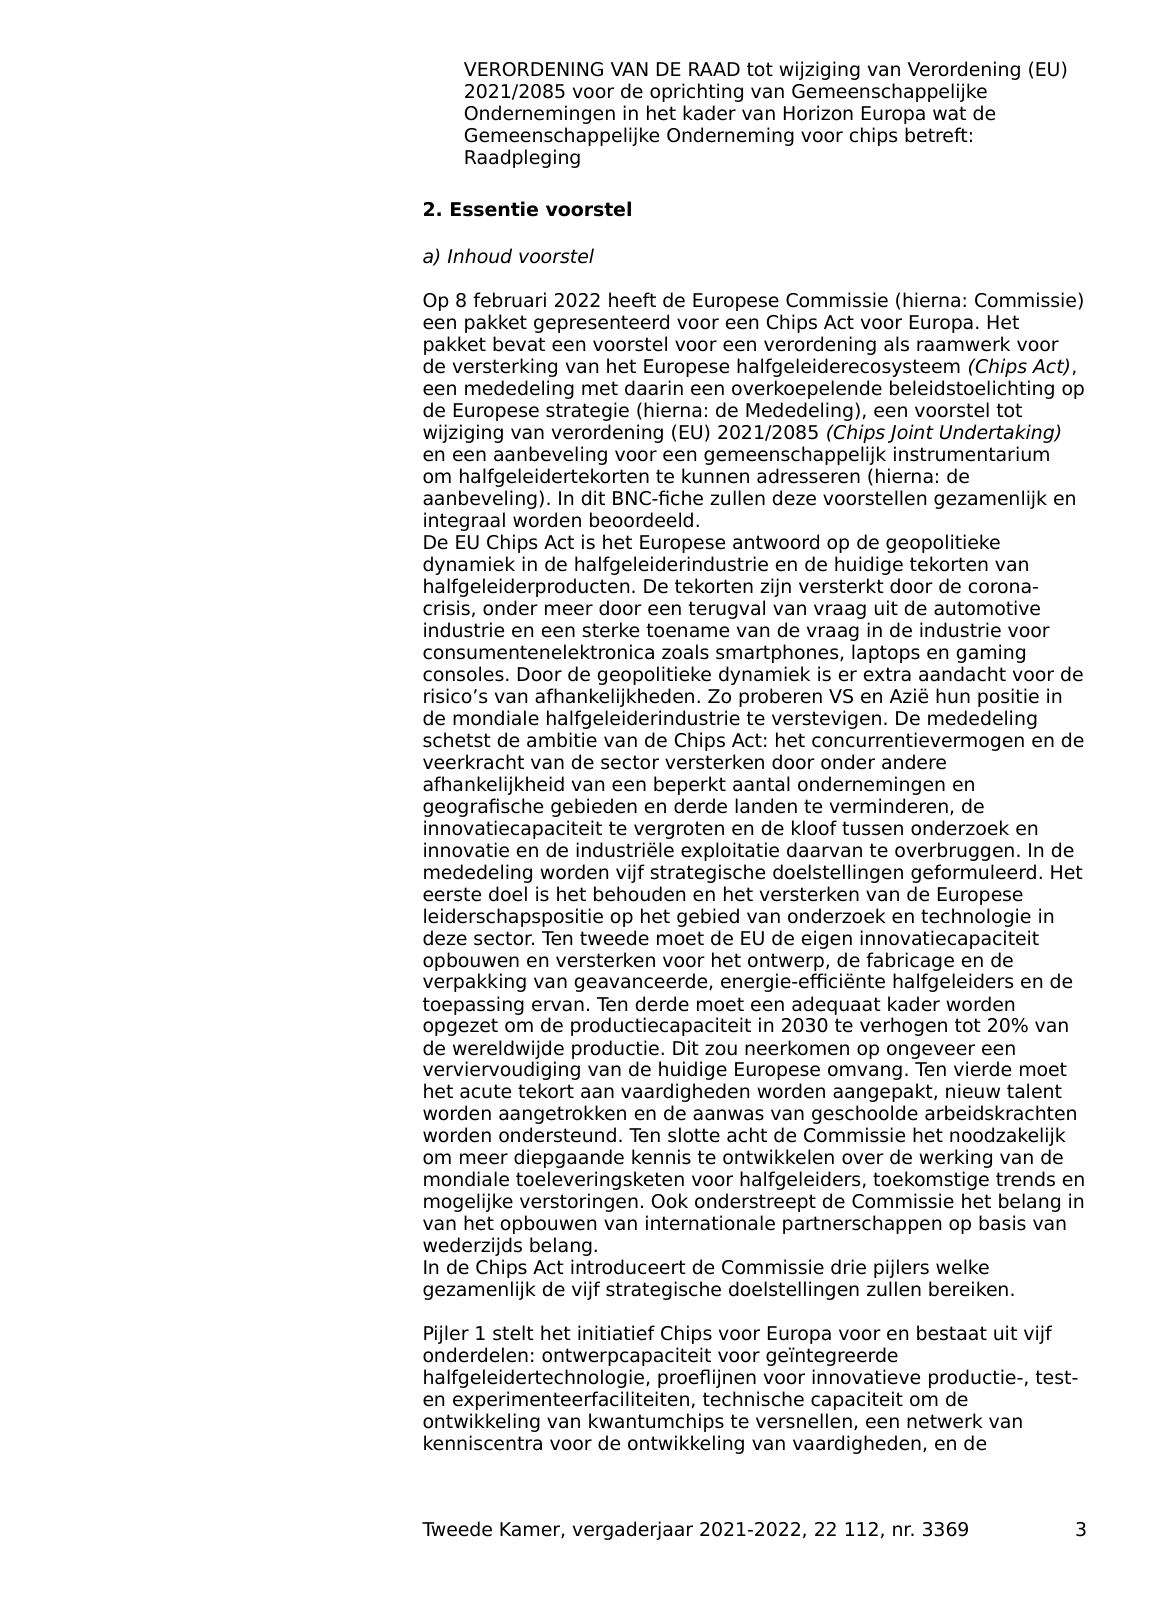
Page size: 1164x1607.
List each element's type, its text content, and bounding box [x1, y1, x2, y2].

text In de Chips Act introduceert de Commissie drie pijlers welke gezamenlijk de vijf strategische doelstellingen zullen bereiken. [422, 1257, 1087, 1301]
text De EU Chips Act is het Europese antwoord op de geopolitieke dynamiek in de halfgeleiderindustrie en de huidige tekorten van halfgeleiderproducten. De tekorten zijn versterkt door de corona-crisis, onder meer door een terugval van vraag uit de automotive industrie en een sterke toename van de vraag in de industrie voor consumentenelektronica zoals smartphones, laptops en gaming consoles. Door de geopolitieke dynamiek is er extra aandacht voor de risico’s van afhankelijkheden. Zo proberen VS en Azië hun positie in de mondiale halfgeleiderindustrie te verstevigen. De mededeling schetst de ambitie van de Chips Act: het concurrentievermogen en de veerkracht van de sector versterken door onder andere afhankelijkheid van een beperkt aantal ondernemingen en geografische gebieden en derde landen te verminderen, de innovatiecapaciteit te vergroten en de kloof tussen onderzoek en innovatie en de industriële exploitatie daarvan te overbruggen. In de mededeling worden vijf strategische doelstellingen geformuleerd. Het eerste doel is het behouden en het versterken van de Europese leiderschapspositie op het gebied van onderzoek en technologie in deze sector. Ten tweede moet de EU de eigen innovatiecapaciteit opbouwen en versterken voor het ontwerp, de fabricage en de verpakking van geavanceerde, energie-efficiënte halfgeleiders en de toepassing ervan. Ten derde moet een adequaat kader worden opgezet om de productiecapaciteit in 2030 te verhogen tot 20% van de wereldwijde productie. Dit zou neerkomen op ongeveer een verviervoudiging van de huidige Europese omvang. Ten vierde moet het acute tekort aan vaardigheden worden aangepakt, nieuw talent worden aangetrokken en de aanwas van geschoolde arbeidskrachten worden ondersteund. Ten slotte acht de Commissie het noodzakelijk om meer diepgaande kennis te ontwikkelen over de werking van de mondiale toeleveringsketen voor halfgeleiders, toekomstige trends en mogelijke verstoringen. Ook onderstreept de Commissie het belang in van het opbouwen van internationale partnerschappen op basis van wederzijds belang. [422, 532, 1087, 1257]
text Pijler 1 stelt het initiatief Chips voor Europa voor en bestaat uit vijf onderdelen: ontwerpcapaciteit voor geïntegreerde halfgeleidertechnologie, proeflijnen voor innovatieve productie-, test- en experimenteerfaciliteiten, technische capaciteit om de ontwikkeling van kwantumchips te versnellen, een netwerk van kenniscentra voor de ontwikkeling van vaardigheden, en de [422, 1323, 1087, 1455]
text Op 8 februari 2022 heeft de Europese Commissie (hierna: Commissie) een pakket gepresenteerd voor een Chips Act voor Europa. Het pakket bevat een voorstel voor een verordening als raamwerk voor de versterking van het Europese halfgeleiderecosysteem (Chips Act), een mededeling met daarin een overkoepelende beleidstoelichting op de Europese strategie (hierna: de Mededeling), een voorstel tot wijziging van verordening (EU) 2021/2085 (Chips Joint Undertaking) en een aanbeveling voor een gemeenschappelijk instrumentarium om halfgeleidertekorten te kunnen adresseren (hierna: de aanbeveling). In dit BNC-fiche zullen deze voorstellen gezamenlijk en integraal worden beoordeeld. [422, 290, 1087, 532]
subtitle 2. Essentie voorstel [422, 199, 1087, 221]
subtitle a) Inhoud voorstel [422, 246, 1087, 268]
text VERORDENING VAN DE RAAD tot wijziging van Verordening (EU) 2021/2085 voor de oprichting van Gemeenschappelijke Ondernemingen in het kader van Horizon Europa wat de Gemeenschappelijke Onderneming voor chips betreft: Raadpleging [464, 59, 1087, 169]
